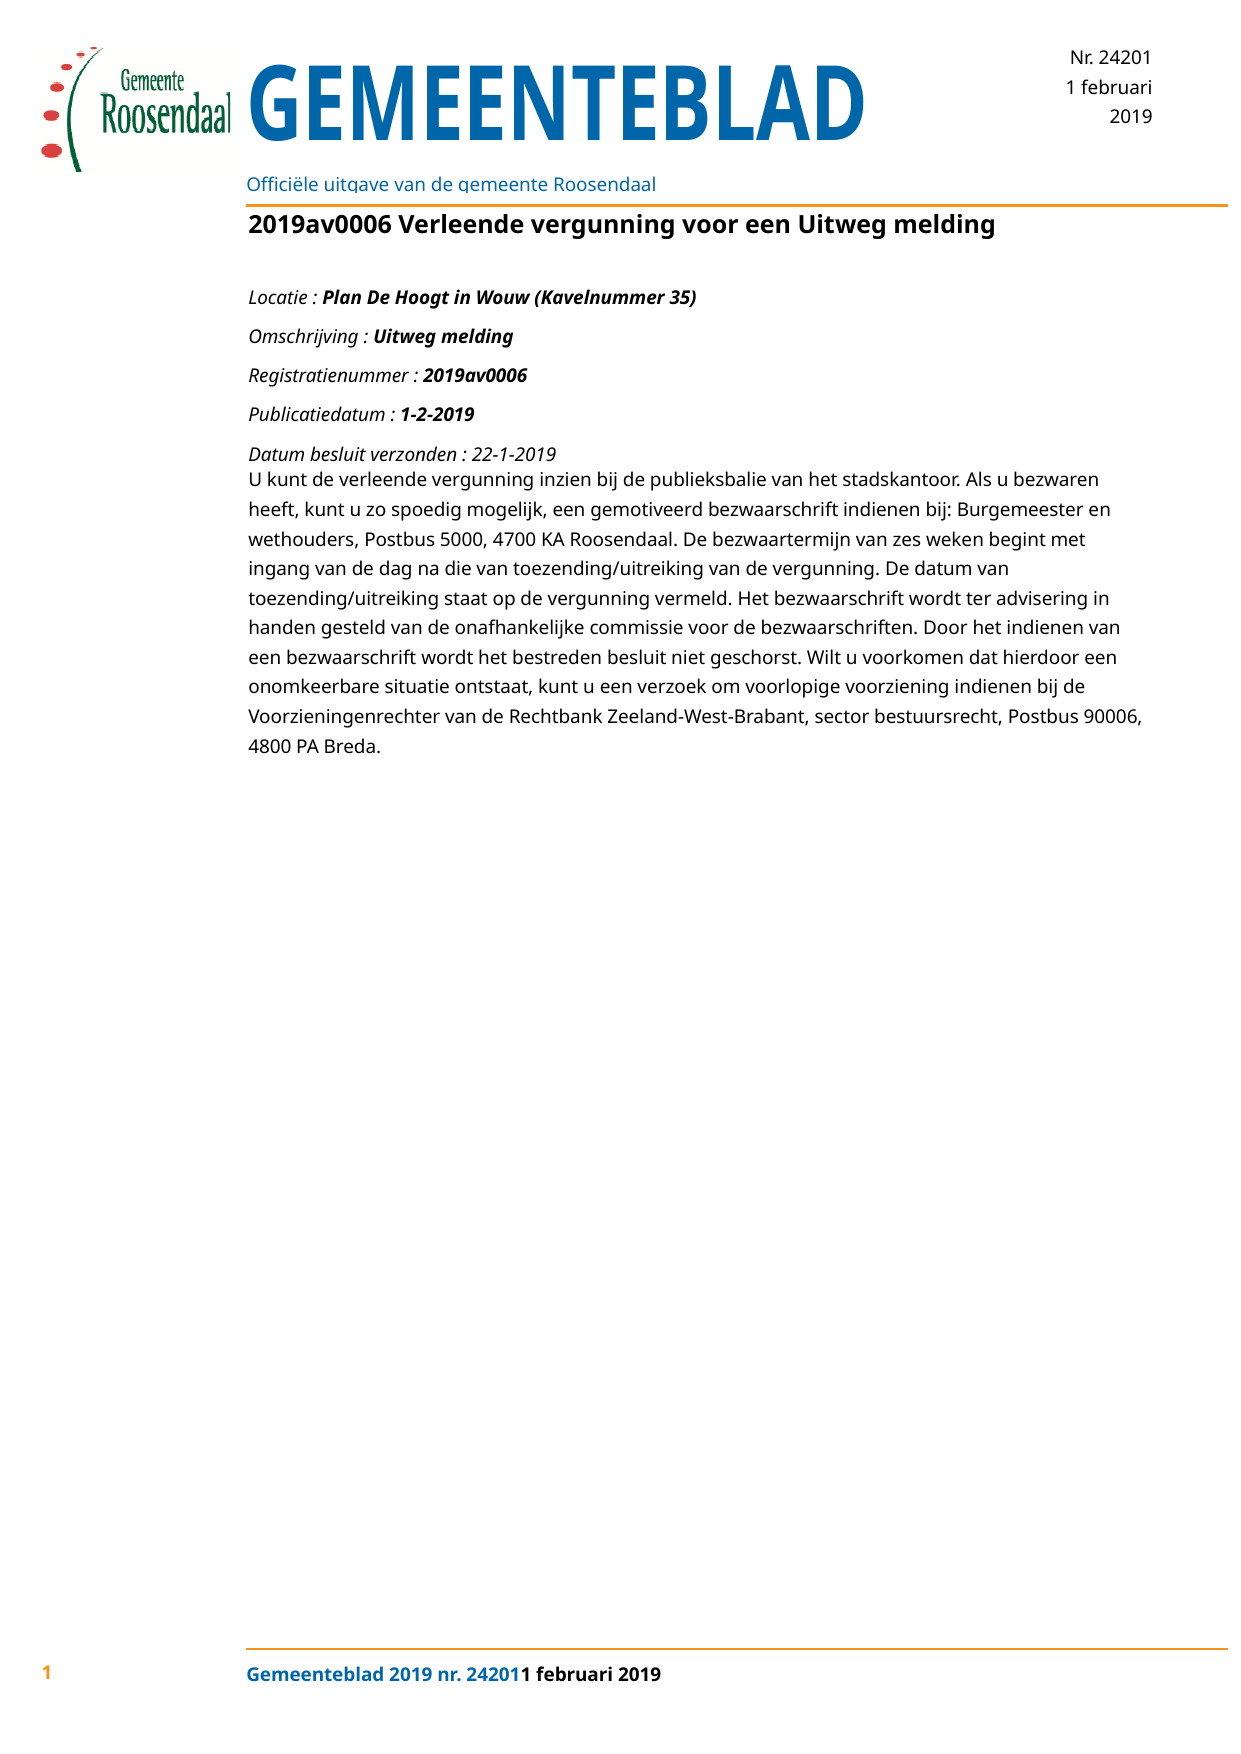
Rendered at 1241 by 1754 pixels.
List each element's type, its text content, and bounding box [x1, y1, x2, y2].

text 2019av0006 Verleende vergunning voor een Uitweg melding [248, 207, 1152, 241]
text Omschrijving : Uitweg melding [248, 323, 1152, 349]
text U kunt de verleende vergunning inzien bij de publieksbalie van het stadskantoor. Als u bezwaren heeft, kunt u zo spoedig mogelijk, een gemotiveerd bezwaarschrift indienen bij: Burgemeester en wethouders, Postbus 5000, 4700 KA Roosendaal. De bezwaartermijn van zes weken begint met ingang van de dag na die van toezending/uitreiking van de vergunning. De datum van toezending/uitreiking staat op de vergunning vermeld. Het bezwaarschrift wordt ter advisering in handen gesteld van de onafhankelijke commissie voor de bezwaarschriften. Door het indienen van een bezwaarschrift wordt het bestreden besluit niet geschorst. Wilt u voorkomen dat hierdoor een onomkeerbare situatie ontstaat, kunt u een verzoek om voorlopige voorziening indienen bij de Voorzieningenrechter van de Rechtbank Zeeland-West-Brabant, sector bestuursrecht, Postbus 90006, 4800 PA Breda. [248, 467, 1152, 759]
text Datum besluit verzonden : 22-1-2019 [248, 441, 1152, 467]
text Publicatiedatum : 1-2-2019 [248, 402, 1152, 427]
text Locatie : Plan De Hoogt in Wouw (Kavelnummer 35) [248, 284, 1152, 309]
text Registratienummer : 2019av0006 [248, 362, 1152, 388]
picture [41, 47, 231, 172]
